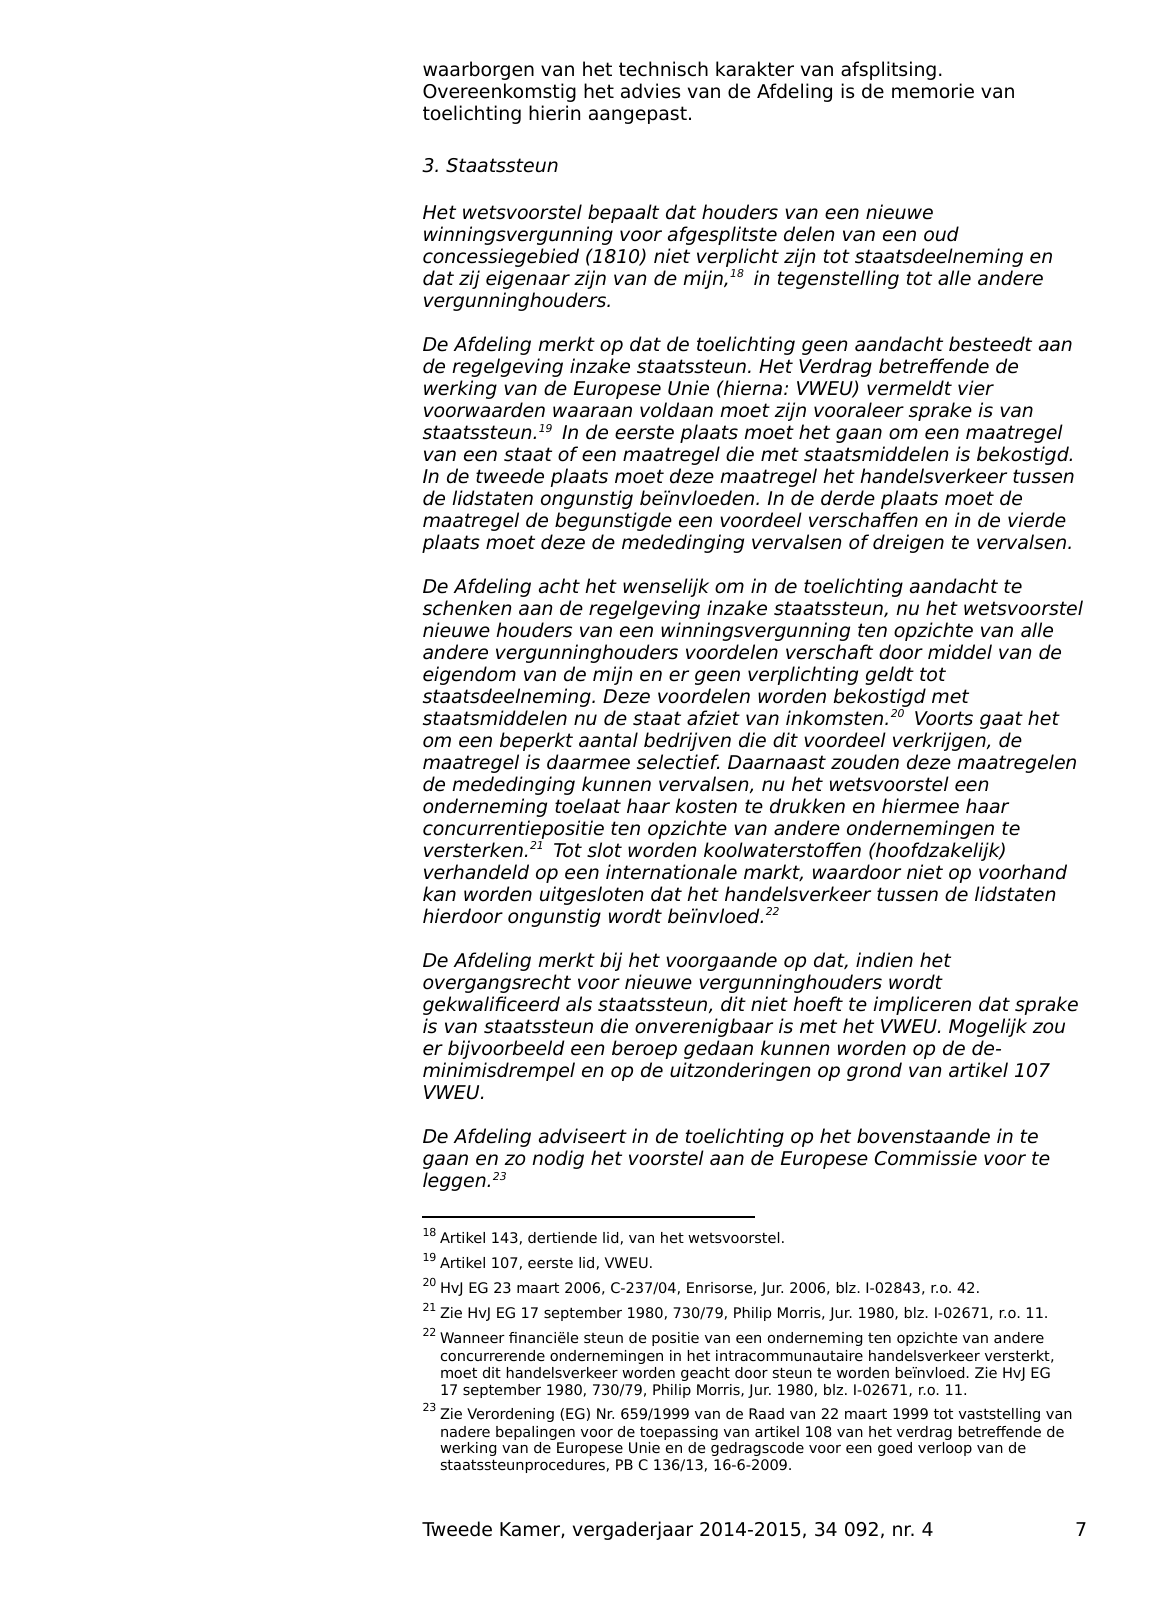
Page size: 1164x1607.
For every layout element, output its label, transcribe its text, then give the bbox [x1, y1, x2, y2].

text Zie HvJ EG 17 september 1980, 730/79, Philip Morris, Jur. 1980, blz. I-02671, r.o. 11. [422, 1301, 1087, 1323]
text De Afdeling adviseert in de toelichting op het bovenstaande in te gaan en zo nodig het voorstel aan de Europese Commissie voor te leggen. [422, 1126, 1087, 1192]
text De Afdeling merkt op dat de toelichting geen aandacht besteedt aan de regelgeving inzake staatssteun. Het Verdrag betreffende de werking van de Europese Unie (hierna: VWEU) vermeldt vier voorwaarden waaraan voldaan moet zijn vooraleer sprake is van staatssteun. In de eerste plaats moet het gaan om een maatregel van een staat of een maatregel die met staatsmiddelen is bekostigd. In de tweede plaats moet deze maatregel het handelsverkeer tussen de lidstaten ongunstig beïnvloeden. In de derde plaats moet de maatregel de begunstigde een voordeel verschaffen en in de vierde plaats moet deze de mededinging vervalsen of dreigen te vervalsen. [422, 334, 1087, 554]
text waarborgen van het technisch karakter van afsplitsing. Overeenkomstig het advies van de Afdeling is de memorie van toelichting hierin aangepast. [422, 59, 1087, 125]
subtitle 3. Staatssteun [422, 155, 1087, 177]
text De Afdeling acht het wenselijk om in de toelichting aandacht te schenken aan de regelgeving inzake staatssteun, nu het wetsvoorstel nieuwe houders van een winningsvergunning ten opzichte van alle andere vergunninghouders voordelen verschaft door middel van de eigendom van de mijn en er geen verplichting geldt tot staatsdeelneming. Deze voordelen worden bekostigd met staatsmiddelen nu de staat afziet van inkomsten. Voorts gaat het om een beperkt aantal bedrijven die dit voordeel verkrijgen, de maatregel is daarmee selectief. Daarnaast zouden deze maatregelen de mededinging kunnen vervalsen, nu het wetsvoorstel een onderneming toelaat haar kosten te drukken en hiermee haar concurrentiepositie ten opzichte van andere ondernemingen te versterken. Tot slot worden koolwaterstoffen (hoofdzakelijk) verhandeld op een internationale markt, waardoor niet op voorhand kan worden uitgesloten dat het handelsverkeer tussen de lidstaten hierdoor ongunstig wordt beïnvloed. [422, 576, 1087, 928]
text Wanneer financiële steun de positie van een onderneming ten opzichte van andere concurrerende ondernemingen in het intracommunautaire handelsverkeer versterkt, moet dit handelsverkeer worden geacht door steun te worden beïnvloed. Zie HvJ EG 17 september 1980, 730/79, Philip Morris, Jur. 1980, blz. I-02671, r.o. 11. [422, 1326, 1087, 1399]
text Zie Verordening (EG) Nr. 659/1999 van de Raad van 22 maart 1999 tot vaststelling van nadere bepalingen voor de toepassing van artikel 108 van het verdrag betreffende de werking van de Europese Unie en de gedragscode voor een goed verloop van de staatssteunprocedures, PB C 136/13, 16-6-2009. [422, 1402, 1087, 1474]
text Artikel 143, dertiende lid, van het wetsvoorstel. [422, 1226, 1087, 1248]
text HvJ EG 23 maart 2006, C-237/04, Enrisorse, Jur. 2006, blz. I-02843, r.o. 42. [422, 1276, 1087, 1298]
text De Afdeling merkt bij het voorgaande op dat, indien het overgangsrecht voor nieuwe vergunninghouders wordt gekwalificeerd als staatssteun, dit niet hoeft te impliceren dat sprake is van staatssteun die onverenigbaar is met het VWEU. Mogelijk zou er bijvoorbeeld een beroep gedaan kunnen worden op de de-minimisdrempel en op de uitzonderingen op grond van artikel 107 VWEU. [422, 950, 1087, 1104]
text Het wetsvoorstel bepaalt dat houders van een nieuwe winningsvergunning voor afgesplitste delen van een oud concessiegebied (1810) niet verplicht zijn tot staatsdeelneming en dat zij eigenaar zijn van de mijn, in tegenstelling tot alle andere vergunninghouders. [422, 202, 1087, 312]
text Artikel 107, eerste lid, VWEU. [422, 1251, 1087, 1273]
